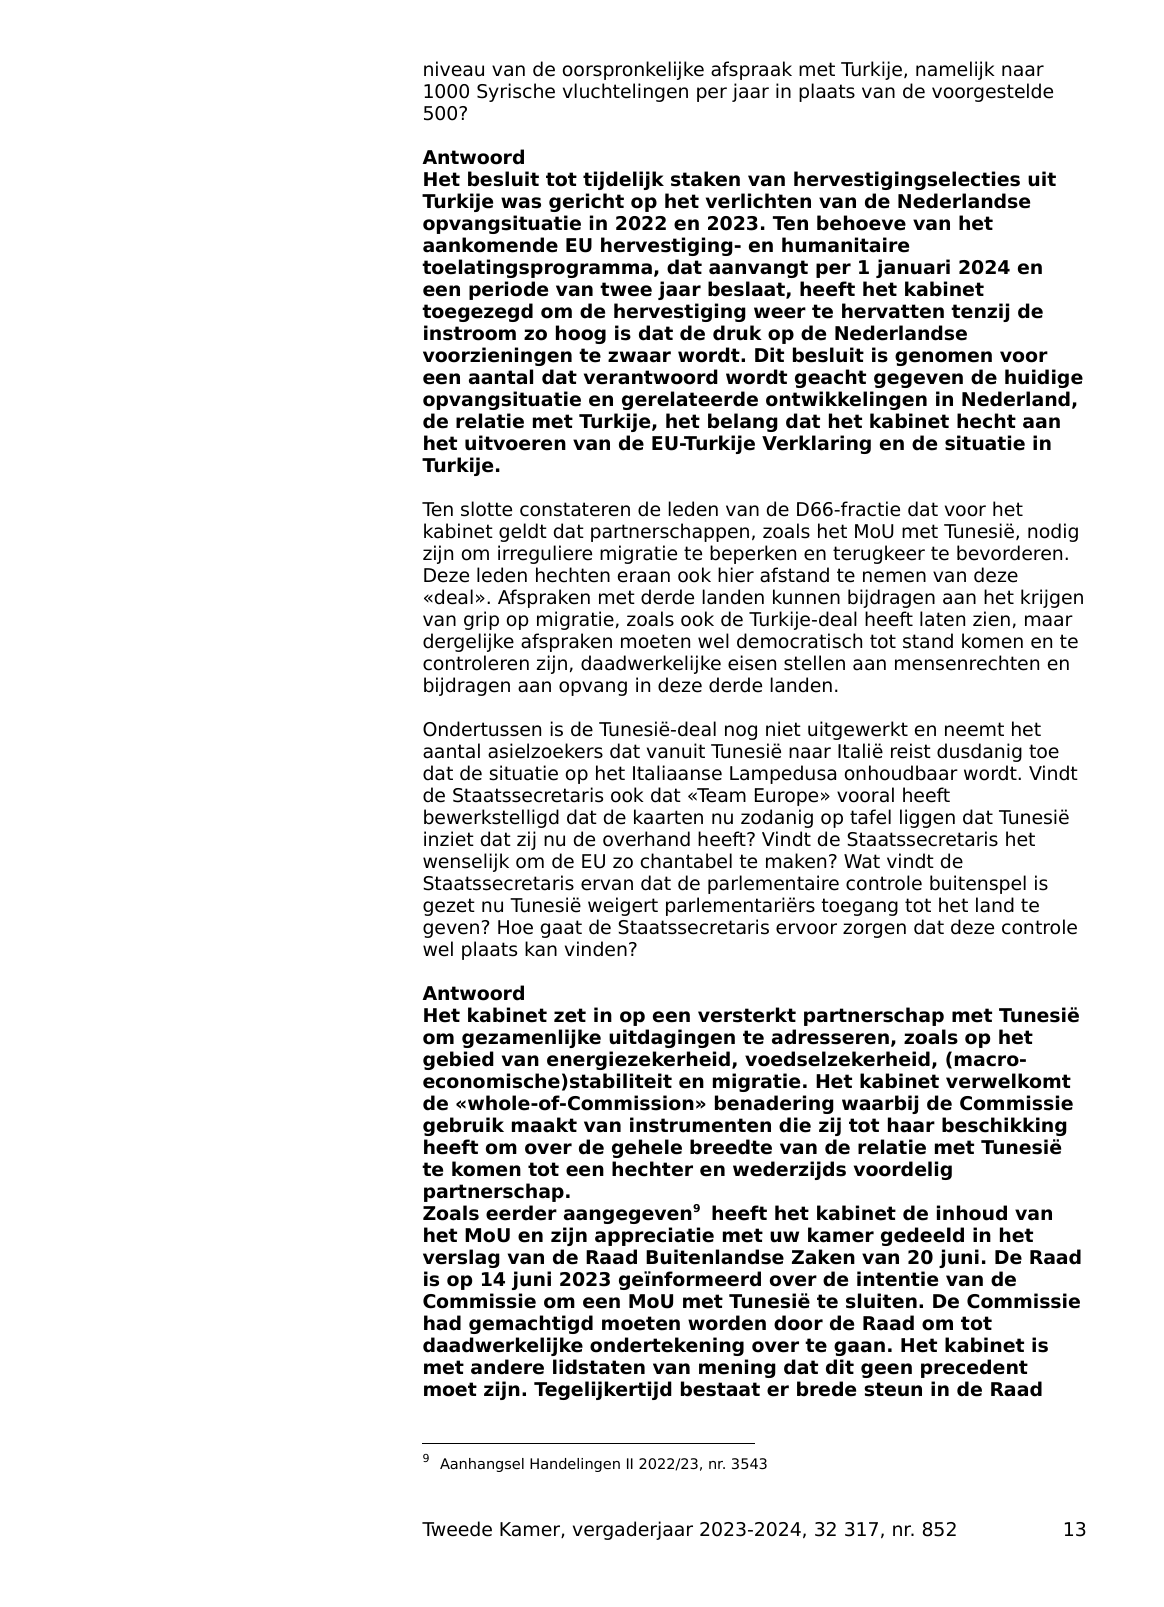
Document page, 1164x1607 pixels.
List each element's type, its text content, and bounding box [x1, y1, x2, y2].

text Antwoord [422, 983, 1087, 1005]
text Het besluit tot tijdelijk staken van hervestigingselecties uit Turkije was gericht op het verlichten van de Nederlandse opvangsituatie in 2022 en 2023. Ten behoeve van het aankomende EU hervestiging- en humanitaire toelatingsprogramma, dat aanvangt per 1 januari 2024 en een periode van twee jaar beslaat, heeft het kabinet toegezegd om de hervestiging weer te hervatten tenzij de instroom zo hoog is dat de druk op de Nederlandse voorzieningen te zwaar wordt. Dit besluit is genomen voor een aantal dat verantwoord wordt geacht gegeven de huidige opvangsituatie en gerelateerde ontwikkelingen in Nederland, de relatie met Turkije, het belang dat het kabinet hecht aan het uitvoeren van de EU-Turkije Verklaring en de situatie in Turkije. [422, 169, 1087, 477]
text Het kabinet zet in op een versterkt partnerschap met Tunesië om gezamenlijke uitdagingen te adresseren, zoals op het gebied van energiezekerheid, voedselzekerheid, (macro-economische)stabiliteit en migratie. Het kabinet verwelkomt de «whole-of-Commission» benadering waarbij de Commissie gebruik maakt van instrumenten die zij tot haar beschikking heeft om over de gehele breedte van de relatie met Tunesië te komen tot een hechter en wederzijds voordelig partnerschap. [422, 1005, 1087, 1203]
text Zoals eerder aangegeven heeft het kabinet de inhoud van het MoU en zijn appreciatie met uw kamer gedeeld in het verslag van de Raad Buitenlandse Zaken van 20 juni. De Raad is op 14 juni 2023 geïnformeerd over de intentie van de Commissie om een MoU met Tunesië te sluiten. De Commissie had gemachtigd moeten worden door de Raad om tot daadwerkelijke ondertekening over te gaan. Het kabinet is met andere lidstaten van mening dat dit geen precedent moet zijn. Tegelijkertijd bestaat er brede steun in de Raad [422, 1203, 1087, 1401]
text Aanhangsel Handelingen II 2022/23, nr. 3543 [422, 1452, 1087, 1474]
text Ten slotte constateren de leden van de D66-fractie dat voor het kabinet geldt dat partnerschappen, zoals het MoU met Tunesië, nodig zijn om irreguliere migratie te beperken en terugkeer te bevorderen. Deze leden hechten eraan ook hier afstand te nemen van deze «deal». Afspraken met derde landen kunnen bijdragen aan het krijgen van grip op migratie, zoals ook de Turkije-deal heeft laten zien, maar dergelijke afspraken moeten wel democratisch tot stand komen en te controleren zijn, daadwerkelijke eisen stellen aan mensenrechten en bijdragen aan opvang in deze derde landen. [422, 499, 1087, 697]
text Ondertussen is de Tunesië-deal nog niet uitgewerkt en neemt het aantal asielzoekers dat vanuit Tunesië naar Italië reist dusdanig toe dat de situatie op het Italiaanse Lampedusa onhoudbaar wordt. Vindt de Staatssecretaris ook dat «Team Europe» vooral heeft bewerkstelligd dat de kaarten nu zodanig op tafel liggen dat Tunesië inziet dat zij nu de overhand heeft? Vindt de Staatssecretaris het wenselijk om de EU zo chantabel te maken? Wat vindt de Staatssecretaris ervan dat de parlementaire controle buitenspel is gezet nu Tunesië weigert parlementariërs toegang tot het land te geven? Hoe gaat de Staatssecretaris ervoor zorgen dat deze controle wel plaats kan vinden? [422, 719, 1087, 961]
text Antwoord [422, 147, 1087, 169]
text niveau van de oorspronkelijke afspraak met Turkije, namelijk naar 1000 Syrische vluchtelingen per jaar in plaats van de voorgestelde 500? [422, 59, 1087, 125]
